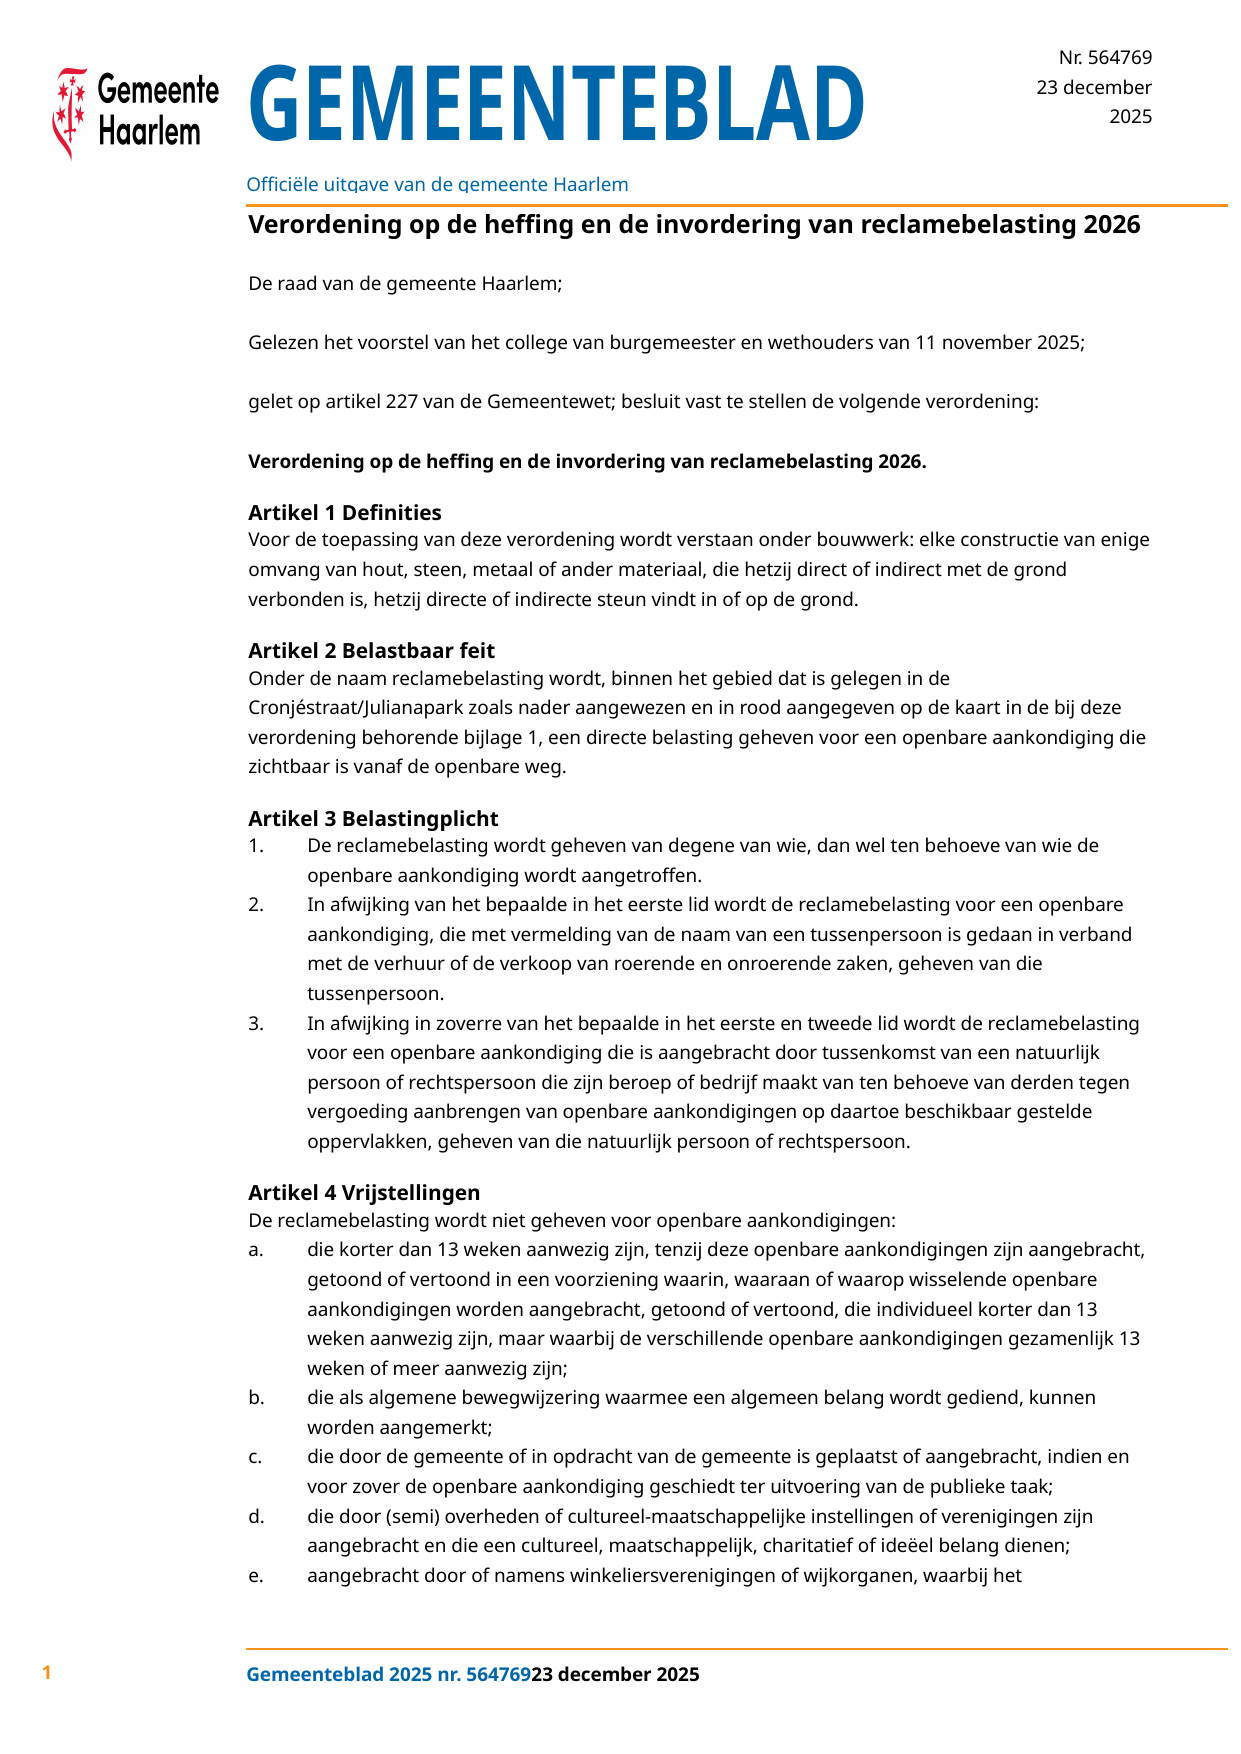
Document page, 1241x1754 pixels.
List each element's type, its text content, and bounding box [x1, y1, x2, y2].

list In afwijking van het bepaalde in het eerste lid wordt de reclamebelasting voor een openbare aankondiging, die met vermelding van de naam van een tussenpersoon is gedaan in verband met de verhuur of de verkoop van roerende en onroerende zaken, geheven van die tussenpersoon. [248, 891, 1152, 1006]
list aangebracht door of namens winkeliersverenigingen of wijkorganen, waarbij het [248, 1562, 1152, 1588]
list die korter dan 13 weken aanwezig zijn, tenzij deze openbare aankondigingen zijn aangebracht, getoond of vertoond in een voorziening waarin, waaraan of waarop wisselende openbare aankondigingen worden aangebracht, getoond of vertoond, die individueel korter dan 13 weken aanwezig zijn, maar waarbij de verschillende openbare aankondigingen gezamenlijk 13 weken of meer aanwezig zijn; [248, 1237, 1152, 1381]
text Artikel 4 Vrijstellingen [248, 1178, 1152, 1207]
text Artikel 1 Definities [248, 498, 1152, 527]
list die door de gemeente of in opdracht van de gemeente is geplaatst of aangebracht, indien en voor zover de openbare aankondiging geschiedt ter uitvoering van de publieke taak; [248, 1444, 1152, 1499]
text De reclamebelasting wordt niet geheven voor openbare aankondigingen: [248, 1207, 1152, 1233]
text Verordening op de heffing en de invordering van reclamebelasting 2026 [248, 207, 1152, 241]
list die door (semi) overheden of cultureel-maatschappelijke instellingen of verenigingen zijn aangebracht en die een cultureel, maatschappelijk, charitatief of ideëel belang dienen; [248, 1503, 1152, 1558]
picture [41, 47, 231, 172]
list In afwijking in zoverre van het bepaalde in het eerste en tweede lid wordt de reclamebelasting voor een openbare aankondiging die is aangebracht door tussenkomst van een natuurlijk persoon of rechtspersoon die zijn beroep of bedrijf maakt van ten behoeve van derden tegen vergoeding aanbrengen van openbare aankondigingen op daartoe beschikbaar gestelde oppervlakken, geheven van die natuurlijk persoon of rechtspersoon. [248, 1010, 1152, 1154]
text Artikel 2 Belastbaar feit [248, 636, 1152, 665]
text gelet op artikel 227 van de Gemeentewet; besluit vast te stellen de volgende verordening: [248, 389, 1152, 414]
text Gelezen het voorstel van het college van burgemeester en wethouders van 11 november 2025; [248, 329, 1152, 355]
list die als algemene bewegwijzering waarmee een algemeen belang wordt gediend, kunnen worden aangemerkt; [248, 1384, 1152, 1440]
text Voor de toepassing van deze verordening wordt verstaan onder bouwwerk: elke constructie van enige omvang van hout, steen, metaal of ander materiaal, die hetzij direct of indirect met de grond verbonden is, hetzij directe of indirecte steun vindt in of op de grond. [248, 527, 1152, 612]
text De raad van de gemeente Haarlem; [248, 270, 1152, 296]
text Verordening op de heffing en de invordering van reclamebelasting 2026. [248, 448, 1152, 473]
text Artikel 3 Belastingplicht [248, 804, 1152, 832]
text Onder de naam reclamebelasting wordt, binnen het gebied dat is gelegen in de Cronjéstraat/Julianapark zoals nader aangewezen en in rood aangegeven op de kaart in de bij deze verordening behorende bijlage 1, een directe belasting geheven voor een openbare aankondiging die zichtbaar is vanaf de openbare weg. [248, 665, 1152, 779]
list De reclamebelasting wordt geheven van degene van wie, dan wel ten behoeve van wie de openbare aankondiging wordt aangetroffen. [248, 832, 1152, 888]
